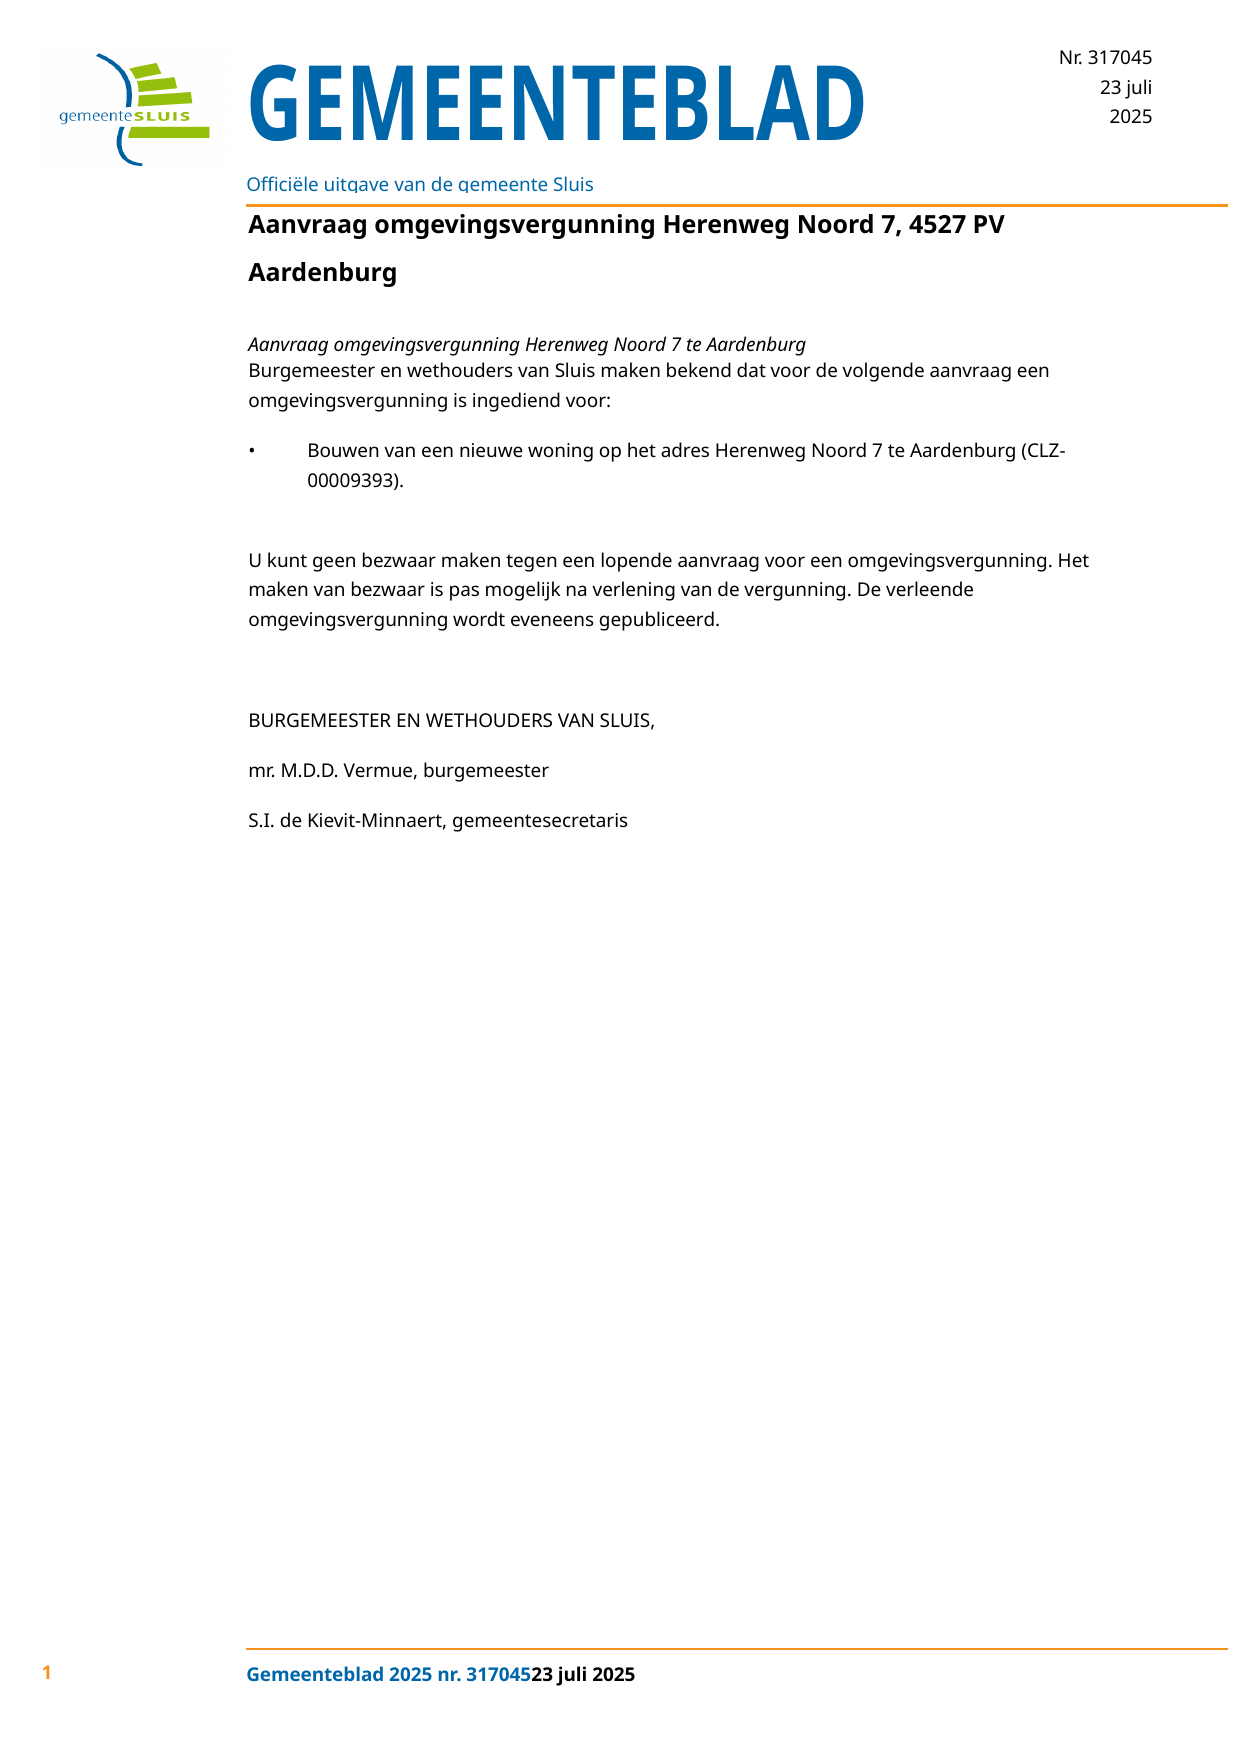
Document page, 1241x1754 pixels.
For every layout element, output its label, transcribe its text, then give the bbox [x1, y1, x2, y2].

text Burgemeester en wethouders van Sluis maken bekend dat voor de volgende aanvraag een omgevingsvergunning is ingediend voor: [248, 357, 1152, 412]
text S.I. de Kievit-Minnaert, gemeentesecretaris [248, 808, 1152, 833]
text Aanvraag omgevingsvergunning Herenweg Noord 7 te Aardenburg [248, 331, 1152, 357]
list Bouwen van een nieuwe woning op het adres Herenweg Noord 7 te Aardenburg (CLZ-00009393). [248, 437, 1152, 492]
text U kunt geen bezwaar maken tegen een lopende aanvraag voor een omgevingsvergunning. Het maken van bezwaar is pas mogelijk na verlening van de vergunning. De verleende omgevingsvergunning wordt eveneens gepubliceerd. [248, 547, 1152, 632]
text BURGEMEESTER EN WETHOUDERS VAN SLUIS, [248, 707, 1152, 732]
text Aanvraag omgevingsvergunning Herenweg Noord 7, 4527 PV Aardenburg [248, 207, 1152, 288]
picture [41, 47, 231, 172]
text mr. M.D.D. Vermue, burgemeester [248, 757, 1152, 783]
